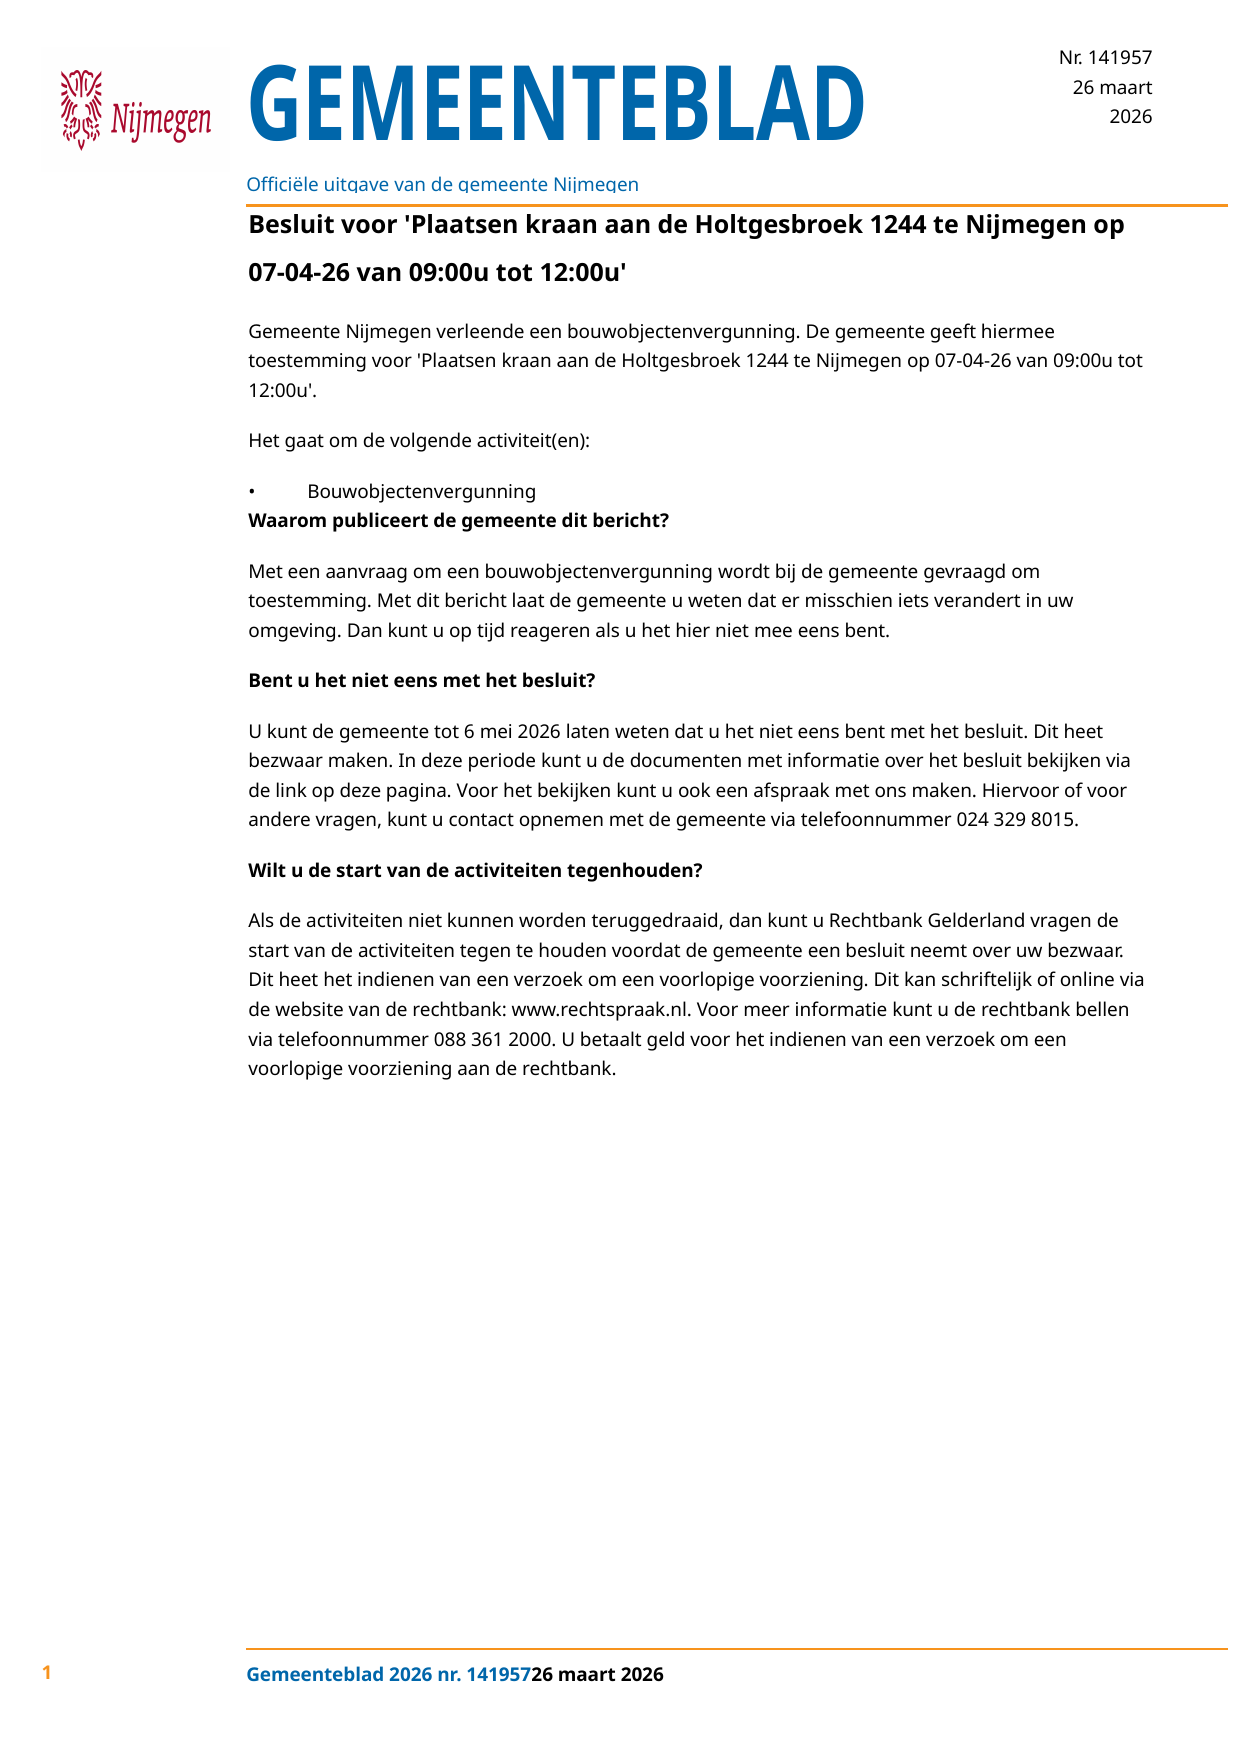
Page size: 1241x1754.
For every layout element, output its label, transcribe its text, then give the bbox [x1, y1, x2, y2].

text Als de activiteiten niet kunnen worden teruggedraaid, dan kunt u Rechtbank Gelderland vragen de start van de activiteiten tegen te houden voordat de gemeente een besluit neemt over uw bezwaar. Dit heet het indienen van een verzoek om een voorlopige voorziening. Dit kan schriftelijk of online via de website van de rechtbank: www.rechtspraak.nl. Voor meer informatie kunt u de rechtbank bellen via telefoonnummer 088 361 2000. U betaalt geld voor het indienen van een verzoek om een voorlopige voorziening aan de rechtbank. [248, 907, 1152, 1081]
text Gemeente Nijmegen verleende een bouwobjectenvergunning. De gemeente geeft hiermee toestemming voor 'Plaatsen kraan aan de Holtgesbroek 1244 te Nijmegen op 07-04-26 van 09:00u tot 12:00u'. [248, 318, 1152, 403]
text Waarom publiceert de gemeente dit bericht? [248, 507, 1152, 533]
text Met een aanvraag om een bouwobjectenvergunning wordt bij de gemeente gevraagd om toestemming. Met dit bericht laat de gemeente u weten dat er misschien iets verandert in uw omgeving. Dan kunt u op tijd reageren als u het hier niet mee eens bent. [248, 558, 1152, 643]
text Bent u het niet eens met het besluit? [248, 667, 1152, 693]
text Besluit voor 'Plaatsen kraan aan de Holtgesbroek 1244 te Nijmegen op 07-04-26 van 09:00u tot 12:00u' [248, 207, 1152, 288]
text Wilt u de start van de activiteiten tegenhouden? [248, 857, 1152, 883]
text U kunt de gemeente tot 6 mei 2026 laten weten dat u het niet eens bent met het besluit. Dit heet bezwaar maken. In deze periode kunt u de documenten met informatie over het besluit bekijken via de link op deze pagina. Voor het bekijken kunt u ook een afspraak met ons maken. Hiervoor of voor andere vragen, kunt u contact opnemen met de gemeente via telefoonnummer 024 329 8015. [248, 718, 1152, 832]
list Bouwobjectenvergunning [248, 478, 1152, 504]
text Het gaat om de volgende activiteit(en): [248, 427, 1152, 453]
picture [41, 47, 231, 172]
